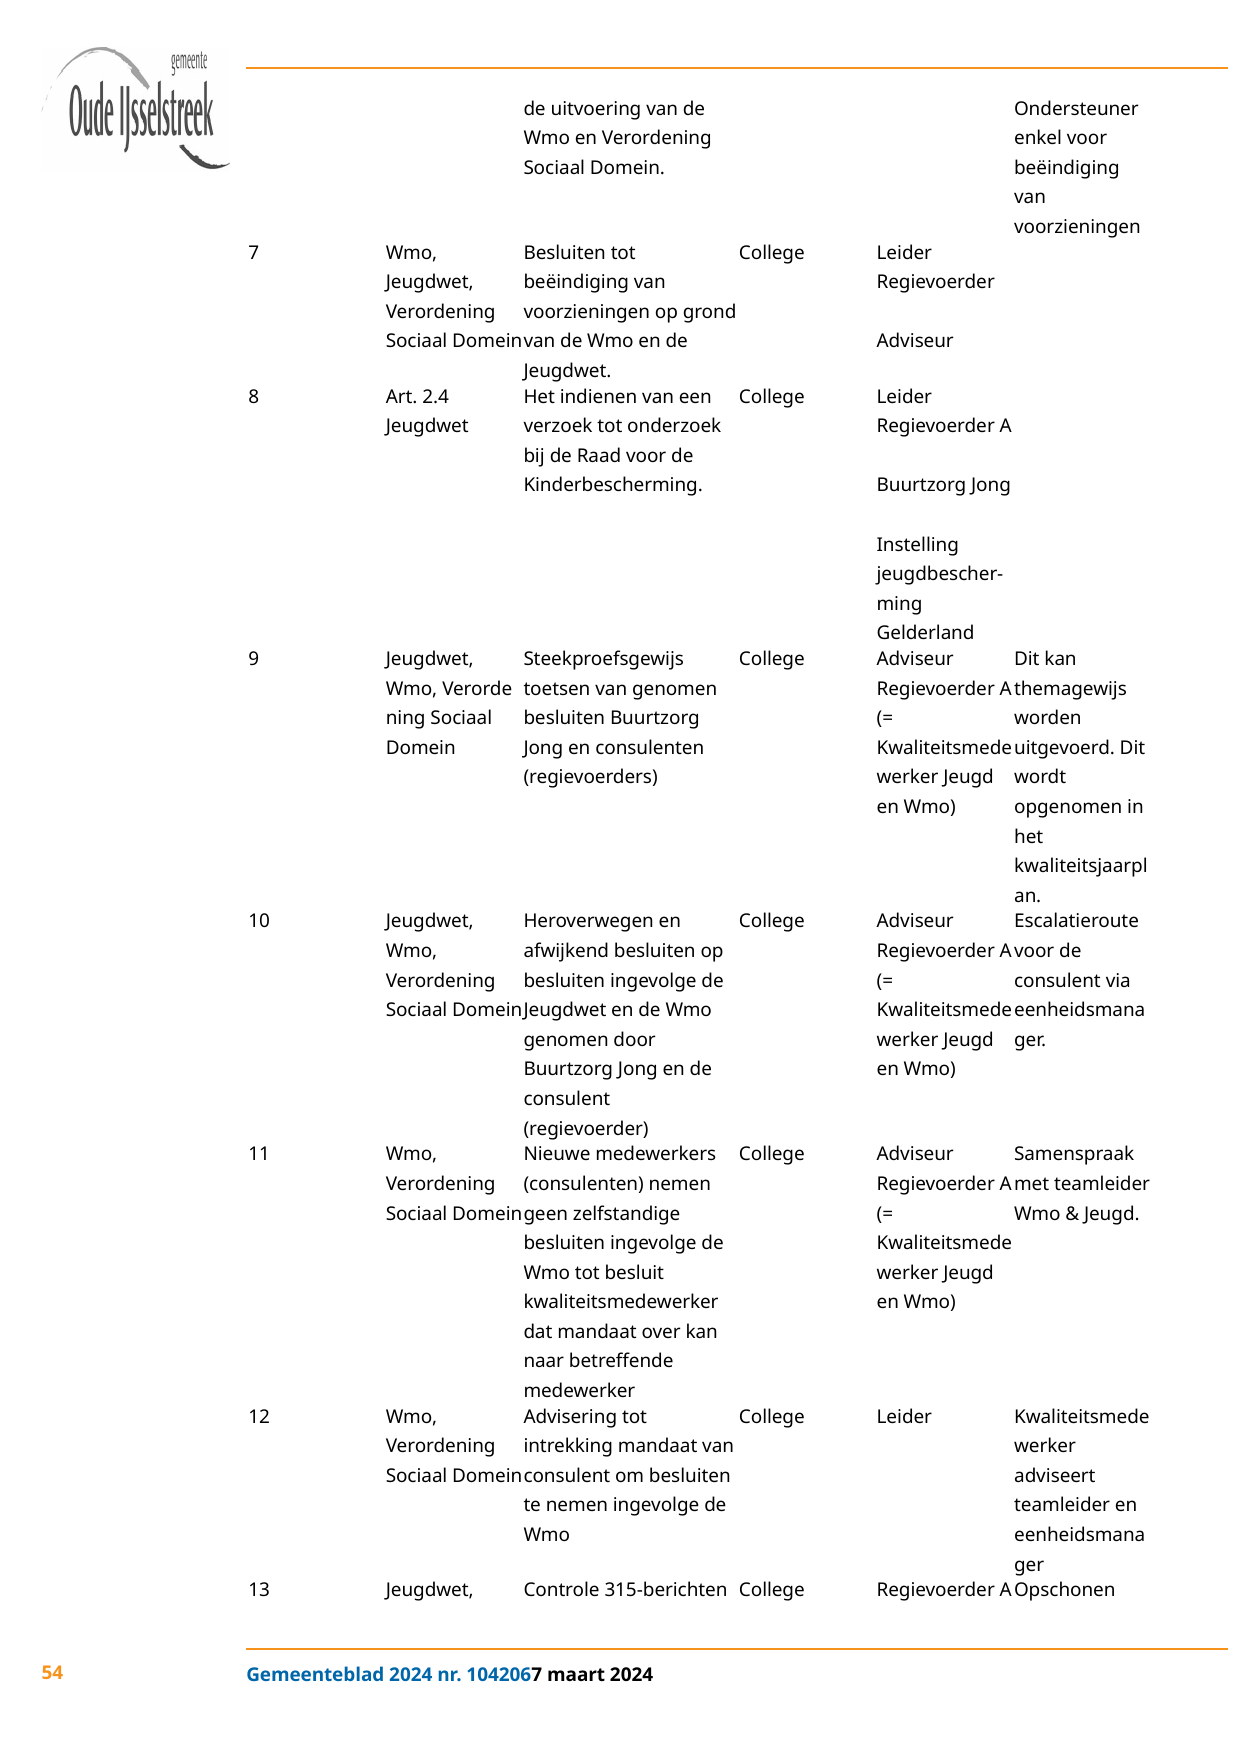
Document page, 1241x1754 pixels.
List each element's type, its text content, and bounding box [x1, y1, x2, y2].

table_cell 10 [248, 908, 386, 1141]
table_cell Jeugdwet, [386, 1577, 523, 1602]
table_cell Ondersteuner enkel voor beëindiging van voorzieningen [1014, 95, 1152, 239]
table_cell College [739, 908, 876, 1141]
table_cell 12 [248, 1403, 386, 1577]
table_cell College [739, 239, 876, 383]
table_cell Wmo, Verordening Sociaal Domein [386, 1141, 523, 1403]
table_cell Leider Regievoerder A Buurtzorg Jong Instelling jeugdbescher-ming Gelderland [876, 383, 1014, 645]
table_cell Art. 2.4 Jeugdwet [386, 383, 523, 645]
table_cell Het indienen van een verzoek tot onderzoek bij de Raad voor de Kinderbescherming. [523, 383, 739, 645]
table_cell Controle 315-berichten [523, 1577, 739, 1602]
table_cell Samenspraak met teamleider Wmo & Jeugd. [1014, 1141, 1152, 1403]
table_cell 13 [248, 1577, 386, 1602]
table_cell Leider Regievoerder Adviseur [876, 239, 1014, 383]
table_cell Leider [876, 1403, 1014, 1577]
table_cell 11 [248, 1141, 386, 1403]
table_cell Adviseur Regievoerder A (= Kwaliteitsmedewerker Jeugd en Wmo) [876, 645, 1014, 908]
table_cell Regievoerder A [876, 1577, 1014, 1602]
table_cell Kwaliteitsmedewerker adviseert teamleider en eenheidsmanager [1014, 1403, 1152, 1577]
table_cell Besluiten tot beëindiging van voorzieningen op grond van de Wmo en de Jeugdwet. [523, 239, 739, 383]
table_cell Jeugdwet, Wmo, Verordening Sociaal Domein [386, 908, 523, 1141]
table_cell College [739, 645, 876, 908]
table_cell Jeugdwet, Wmo, Verordening Sociaal Domein [386, 645, 523, 908]
table_cell Opschonen [1014, 1577, 1152, 1602]
table_cell College [739, 1141, 876, 1403]
table_cell [386, 95, 523, 239]
table_cell Escalatieroute voor de consulent via eenheidsmanager. [1014, 908, 1152, 1141]
table_cell [248, 95, 386, 239]
table_cell Heroverwegen en afwijkend besluiten op besluiten ingevolge de Jeugdwet en de Wmo genomen door Buurtzorg Jong en de consulent (regievoerder) [523, 908, 739, 1141]
table_cell Nieuwe medewerkers (consulenten) nemen geen zelfstandige besluiten ingevolge de Wmo tot besluit kwaliteitsmedewerker dat mandaat over kan naar betreffende medewerker [523, 1141, 739, 1403]
picture [41, 47, 231, 172]
table_cell Wmo, Verordening Sociaal Domein [386, 1403, 523, 1577]
table_cell de uitvoering van de Wmo en Verordening Sociaal Domein. [523, 95, 739, 239]
table_cell College [739, 383, 876, 645]
table_cell [876, 95, 1014, 239]
table_cell [739, 95, 876, 239]
table_cell 7 [248, 239, 386, 383]
table_cell [1014, 239, 1152, 383]
table_cell Adviseur Regievoerder A (= Kwaliteitsmedewerker Jeugd en Wmo) [876, 1141, 1014, 1403]
table_cell College [739, 1577, 876, 1602]
table_cell 8 [248, 383, 386, 645]
table_cell College [739, 1403, 876, 1577]
table_cell Adviseur Regievoerder A (= Kwaliteitsmedewerker Jeugd en Wmo) [876, 908, 1014, 1141]
table_cell 9 [248, 645, 386, 908]
table_cell Wmo, Jeugdwet, Verordening Sociaal Domein [386, 239, 523, 383]
table_cell [1014, 383, 1152, 645]
table_cell Advisering tot intrekking mandaat van consulent om besluiten te nemen ingevolge de Wmo [523, 1403, 739, 1577]
table_cell Dit kan themagewijs worden uitgevoerd. Dit wordt opgenomen in het kwaliteitsjaarplan. [1014, 645, 1152, 908]
table_cell Steekproefsgewijs toetsen van genomen besluiten Buurtzorg Jong en consulenten (regievoerders) [523, 645, 739, 908]
